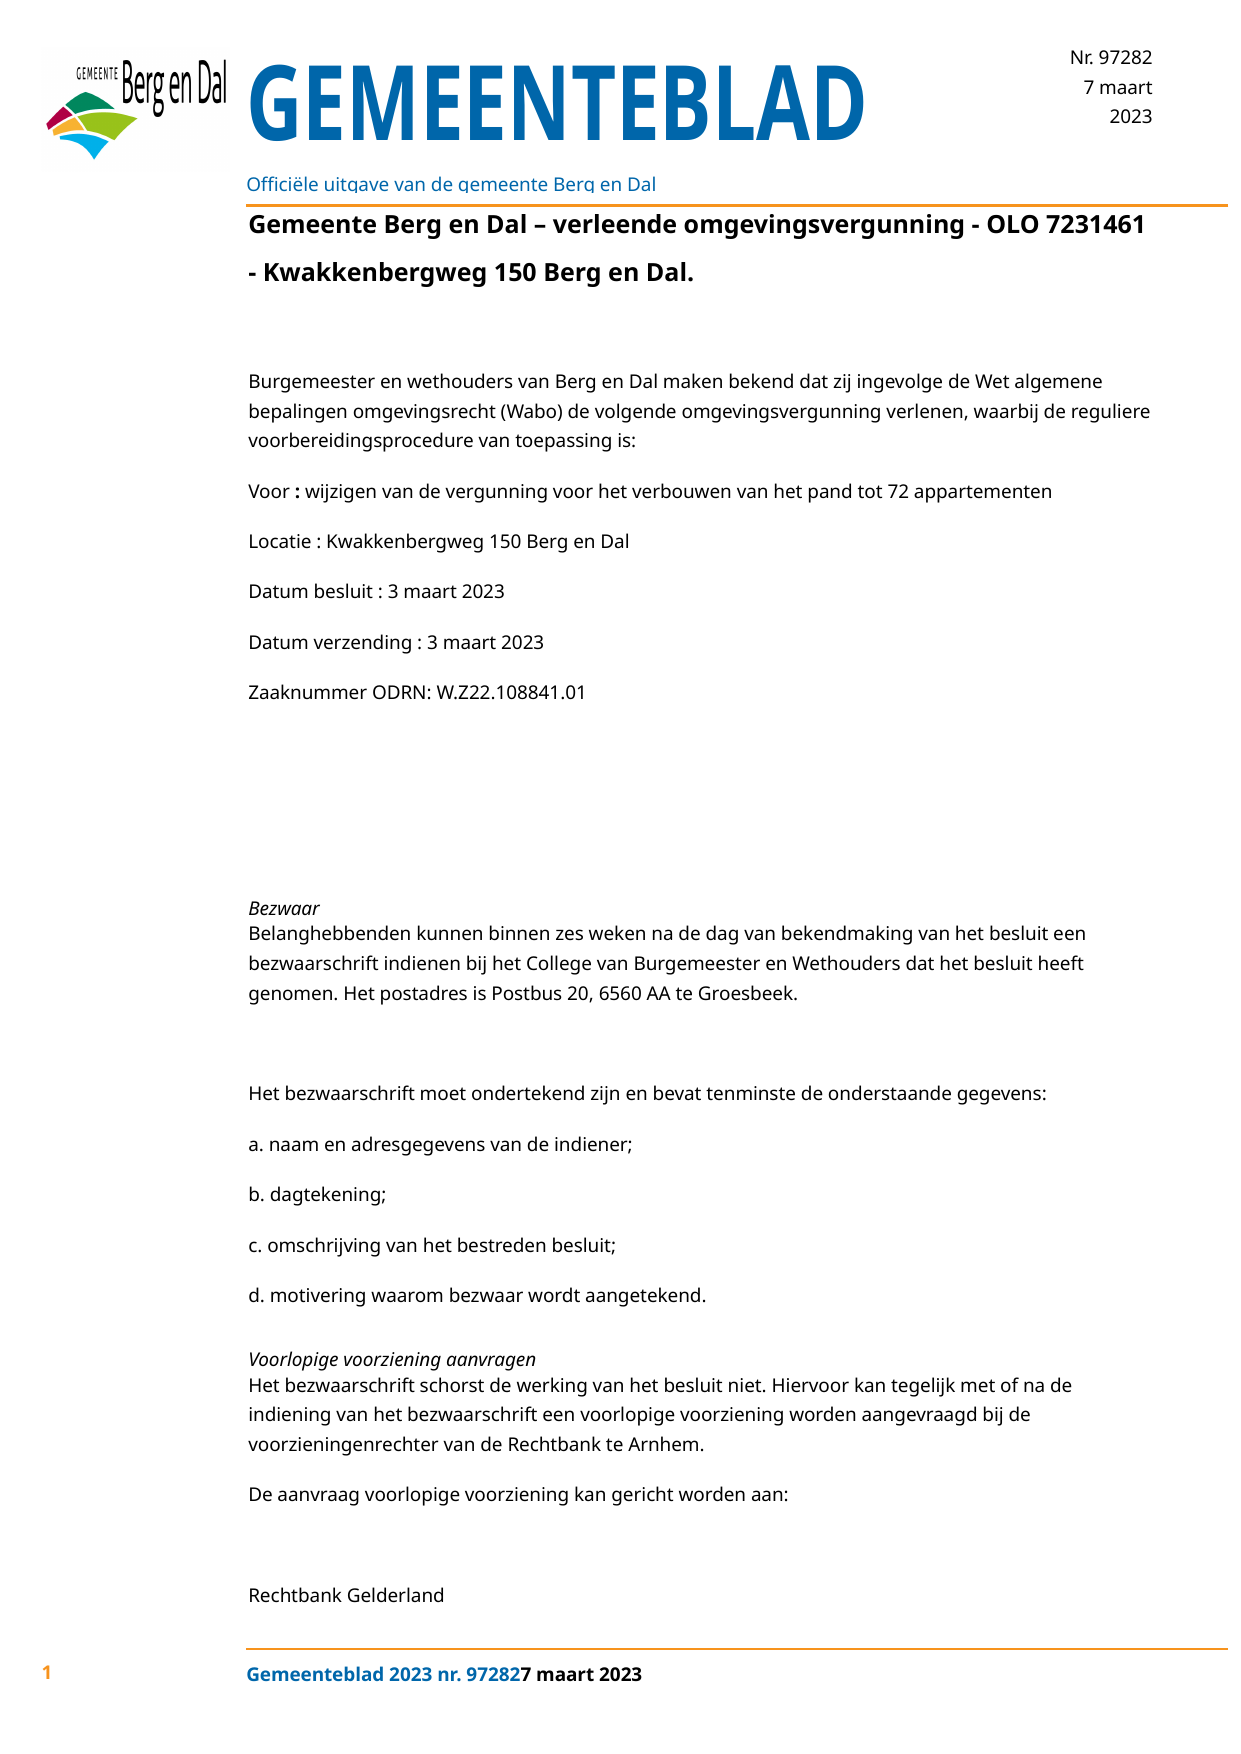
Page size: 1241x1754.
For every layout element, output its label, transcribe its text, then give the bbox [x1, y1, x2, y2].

text Rechtbank Gelderland [248, 1582, 1152, 1608]
text Zaaknummer ODRN: W.Z22.108841.01 [248, 679, 1152, 705]
text Locatie : Kwakkenbergweg 150 Berg en Dal [248, 528, 1152, 554]
text Het bezwaarschrift schorst de werking van het besluit niet. Hiervoor kan tegelijk met of na de indiening van het bezwaarschrift een voorlopige voorziening worden aangevraagd bij de voorzieningenrechter van de Rechtbank te Arnhem. [248, 1372, 1152, 1457]
text Belanghebbenden kunnen binnen zes weken na de dag van bekendmaking van het besluit een bezwaarschrift indienen bij het College van Burgemeester en Wethouders dat het besluit heeft genomen. Het postadres is Postbus 20, 6560 AA te Groesbeek. [248, 921, 1152, 1005]
text Voorlopige voorziening aanvragen [248, 1346, 1152, 1372]
text d. motivering waarom bezwaar wordt aangetekend. [248, 1282, 1152, 1308]
picture [41, 47, 231, 172]
text Het bezwaarschrift moet ondertekend zijn en bevat tenminste de onderstaande gegevens: [248, 1081, 1152, 1106]
text De aanvraag voorlopige voorziening kan gericht worden aan: [248, 1481, 1152, 1507]
text Datum besluit : 3 maart 2023 [248, 579, 1152, 604]
text Burgemeester en wethouders van Berg en Dal maken bekend dat zij ingevolge de Wet algemene bepalingen omgevingsrecht (Wabo) de volgende omgevingsvergunning verlenen, waarbij de reguliere voorbereidingsprocedure van toepassing is: [248, 368, 1152, 453]
text Gemeente Berg en Dal – verleende omgevingsvergunning - OLO 7231461 - Kwakkenbergweg 150 Berg en Dal. [248, 207, 1152, 288]
text Bezwaar [248, 895, 1152, 921]
text c. omschrijving van het bestreden besluit; [248, 1232, 1152, 1257]
text Voor : wijzigen van de vergunning voor het verbouwen van het pand tot 72 appartementen [248, 478, 1152, 504]
text a. naam en adresgegevens van de indiener; [248, 1131, 1152, 1157]
text b. dagtekening; [248, 1181, 1152, 1207]
text Datum verzending : 3 maart 2023 [248, 629, 1152, 655]
